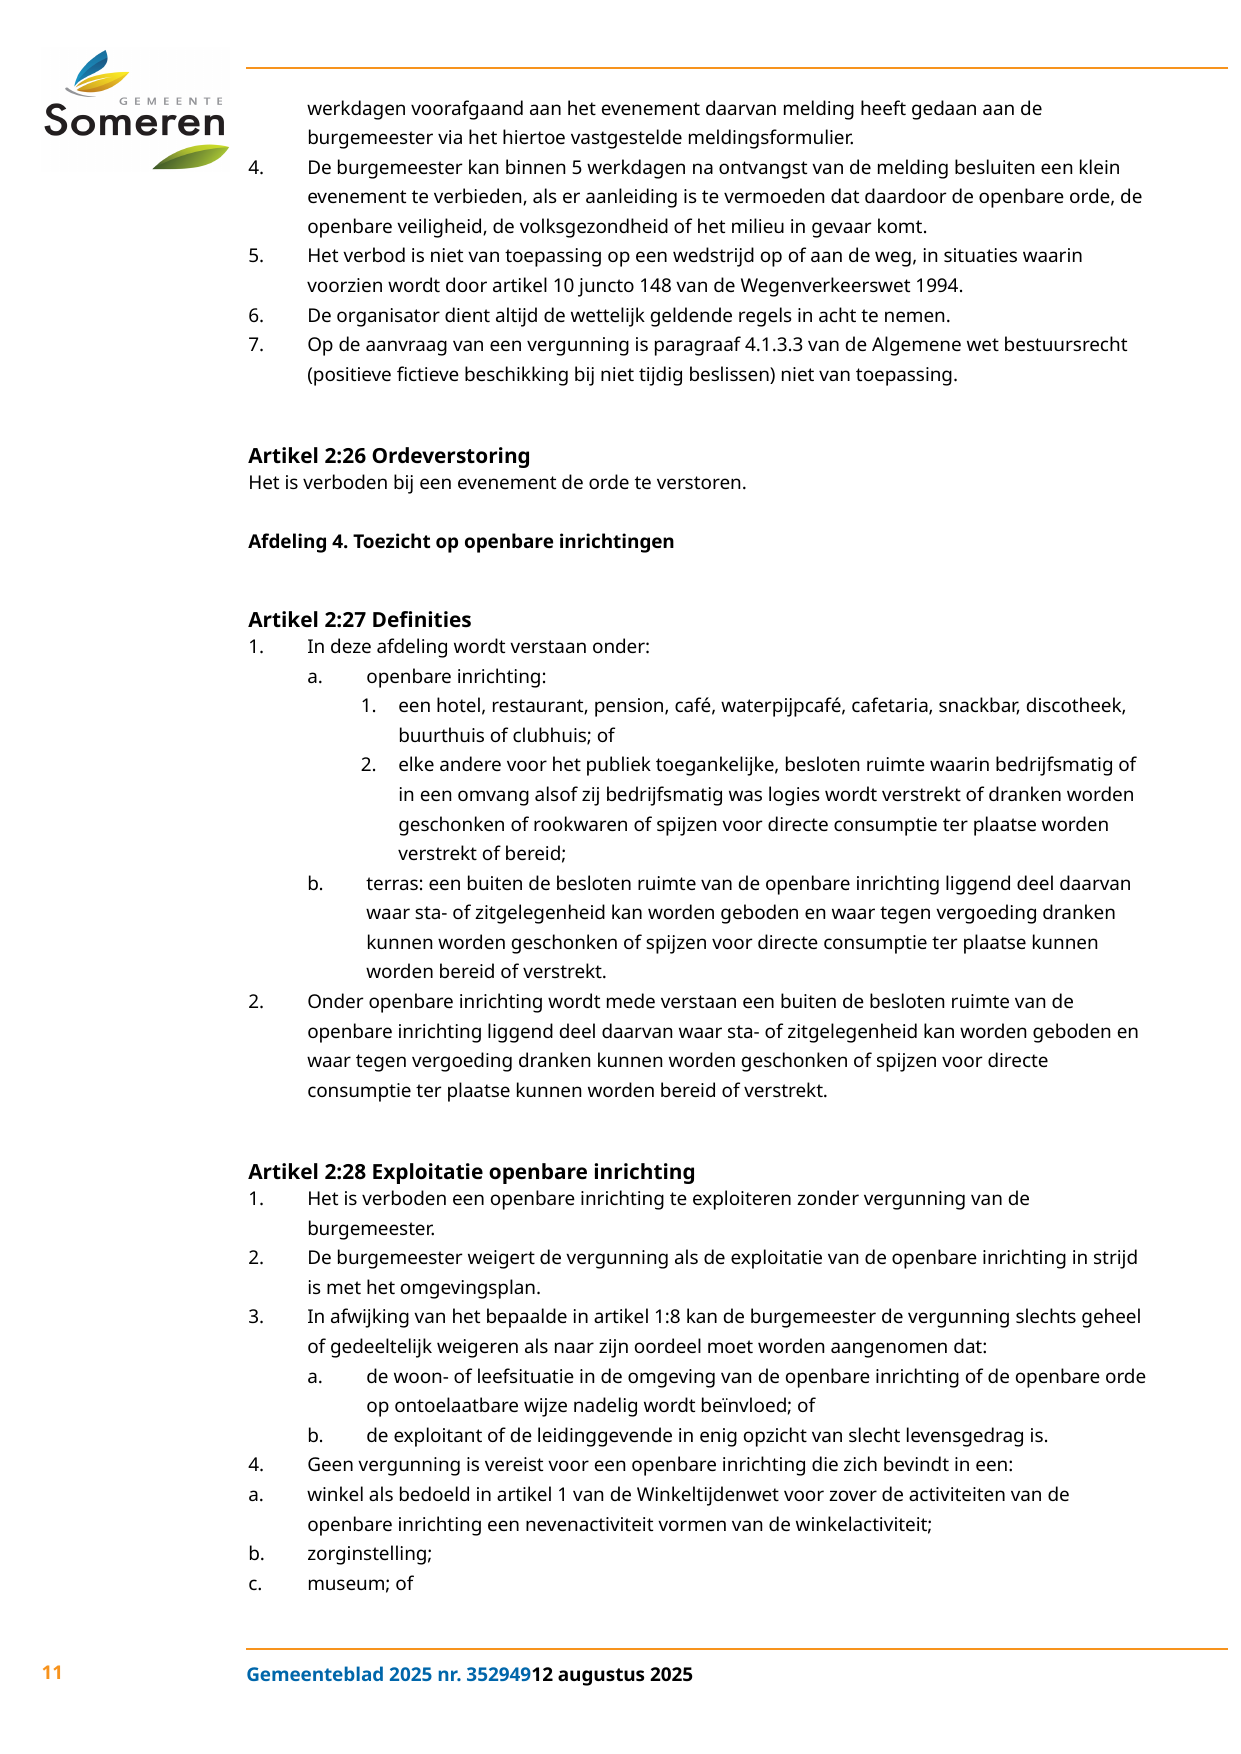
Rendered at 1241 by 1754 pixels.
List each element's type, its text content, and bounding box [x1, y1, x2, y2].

list terras: een buiten de besloten ruimte van de openbare inrichting liggend deel daarvan waar sta- of zitgelegenheid kan worden geboden en waar tegen vergoeding dranken kunnen worden geschonken of spijzen voor directe consumptie ter plaatse kunnen worden bereid of verstrekt. [307, 870, 1152, 984]
text Artikel 2:26 Ordeverstoring [248, 441, 1152, 469]
list werkdagen voorafgaand aan het evenement daarvan melding heeft gedaan aan de burgemeester via het hiertoe vastgestelde meldingsformulier. [248, 95, 1152, 150]
list De organisator dient altijd de wettelijk geldende regels in acht te nemen. [248, 302, 1152, 328]
list winkel als bedoeld in artikel 1 van de Winkeltijdenwet voor zover de activiteiten van de openbare inrichting een nevenactiviteit vormen van de winkelactiviteit; [248, 1481, 1152, 1537]
list Onder openbare inrichting wordt mede verstaan een buiten de besloten ruimte van de openbare inrichting liggend deel daarvan waar sta- of zitgelegenheid kan worden geboden en waar tegen vergoeding dranken kunnen worden geschonken of spijzen voor directe consumptie ter plaatse kunnen worden bereid of verstrekt. [248, 988, 1152, 1103]
list Het verbod is niet van toepassing op een wedstrijd op of aan de weg, in situaties waarin voorzien wordt door artikel 10 juncto 148 van de Wegenverkeerswet 1994. [248, 243, 1152, 298]
text Artikel 2:27 Definities [248, 605, 1152, 633]
list Het is verboden een openbare inrichting te exploiteren zonder vergunning van de burgemeester. [248, 1185, 1152, 1241]
text Afdeling 4. Toezicht op openbare inrichtingen [248, 529, 1152, 554]
text Het is verboden bij een evenement de orde te verstoren. [248, 469, 1152, 495]
list de exploitant of de leidinggevende in enig opzicht van slecht levensgedrag is. [307, 1422, 1152, 1448]
list elke andere voor het publiek toegankelijke, besloten ruimte waarin bedrijfsmatig of in een omvang alsof zij bedrijfsmatig was logies wordt verstrekt of dranken worden geschonken of rookwaren of spijzen voor directe consumptie ter plaatse worden verstrekt of bereid; [361, 752, 1152, 866]
list In afwijking van het bepaalde in artikel 1:8 kan de burgemeester de vergunning slechts geheel of gedeeltelijk weigeren als naar zijn oordeel moet worden aangenomen dat: [248, 1304, 1152, 1359]
list de woon- of leefsituatie in de omgeving van de openbare inrichting of de openbare orde op ontoelaatbare wijze nadelig wordt beïnvloed; of [307, 1363, 1152, 1418]
picture [41, 47, 231, 172]
list De burgemeester kan binnen 5 werkdagen na ontvangst van de melding besluiten een klein evenement te verbieden, als er aanleiding is te vermoeden dat daardoor de openbare orde, de openbare veiligheid, de volksgezondheid of het milieu in gevaar komt. [248, 154, 1152, 239]
list De burgemeester weigert de vergunning als de exploitatie van de openbare inrichting in strijd is met het omgevingsplan. [248, 1244, 1152, 1300]
list museum; of [248, 1570, 1152, 1596]
list een hotel, restaurant, pension, café, waterpijpcafé, cafetaria, snackbar, discotheek, buurthuis of clubhuis; of [361, 692, 1152, 748]
list zorginstelling; [248, 1540, 1152, 1566]
list Op de aanvraag van een vergunning is paragraaf 4.1.3.3 van de Algemene wet bestuursrecht (positieve fictieve beschikking bij niet tijdig beslissen) niet van toepassing. [248, 331, 1152, 387]
list Geen vergunning is vereist voor een openbare inrichting die zich bevindt in een: [248, 1452, 1152, 1477]
list In deze afdeling wordt verstaan onder: [248, 633, 1152, 659]
text Artikel 2:28 Exploitatie openbare inrichting [248, 1157, 1152, 1185]
list openbare inrichting: [307, 663, 1152, 688]
